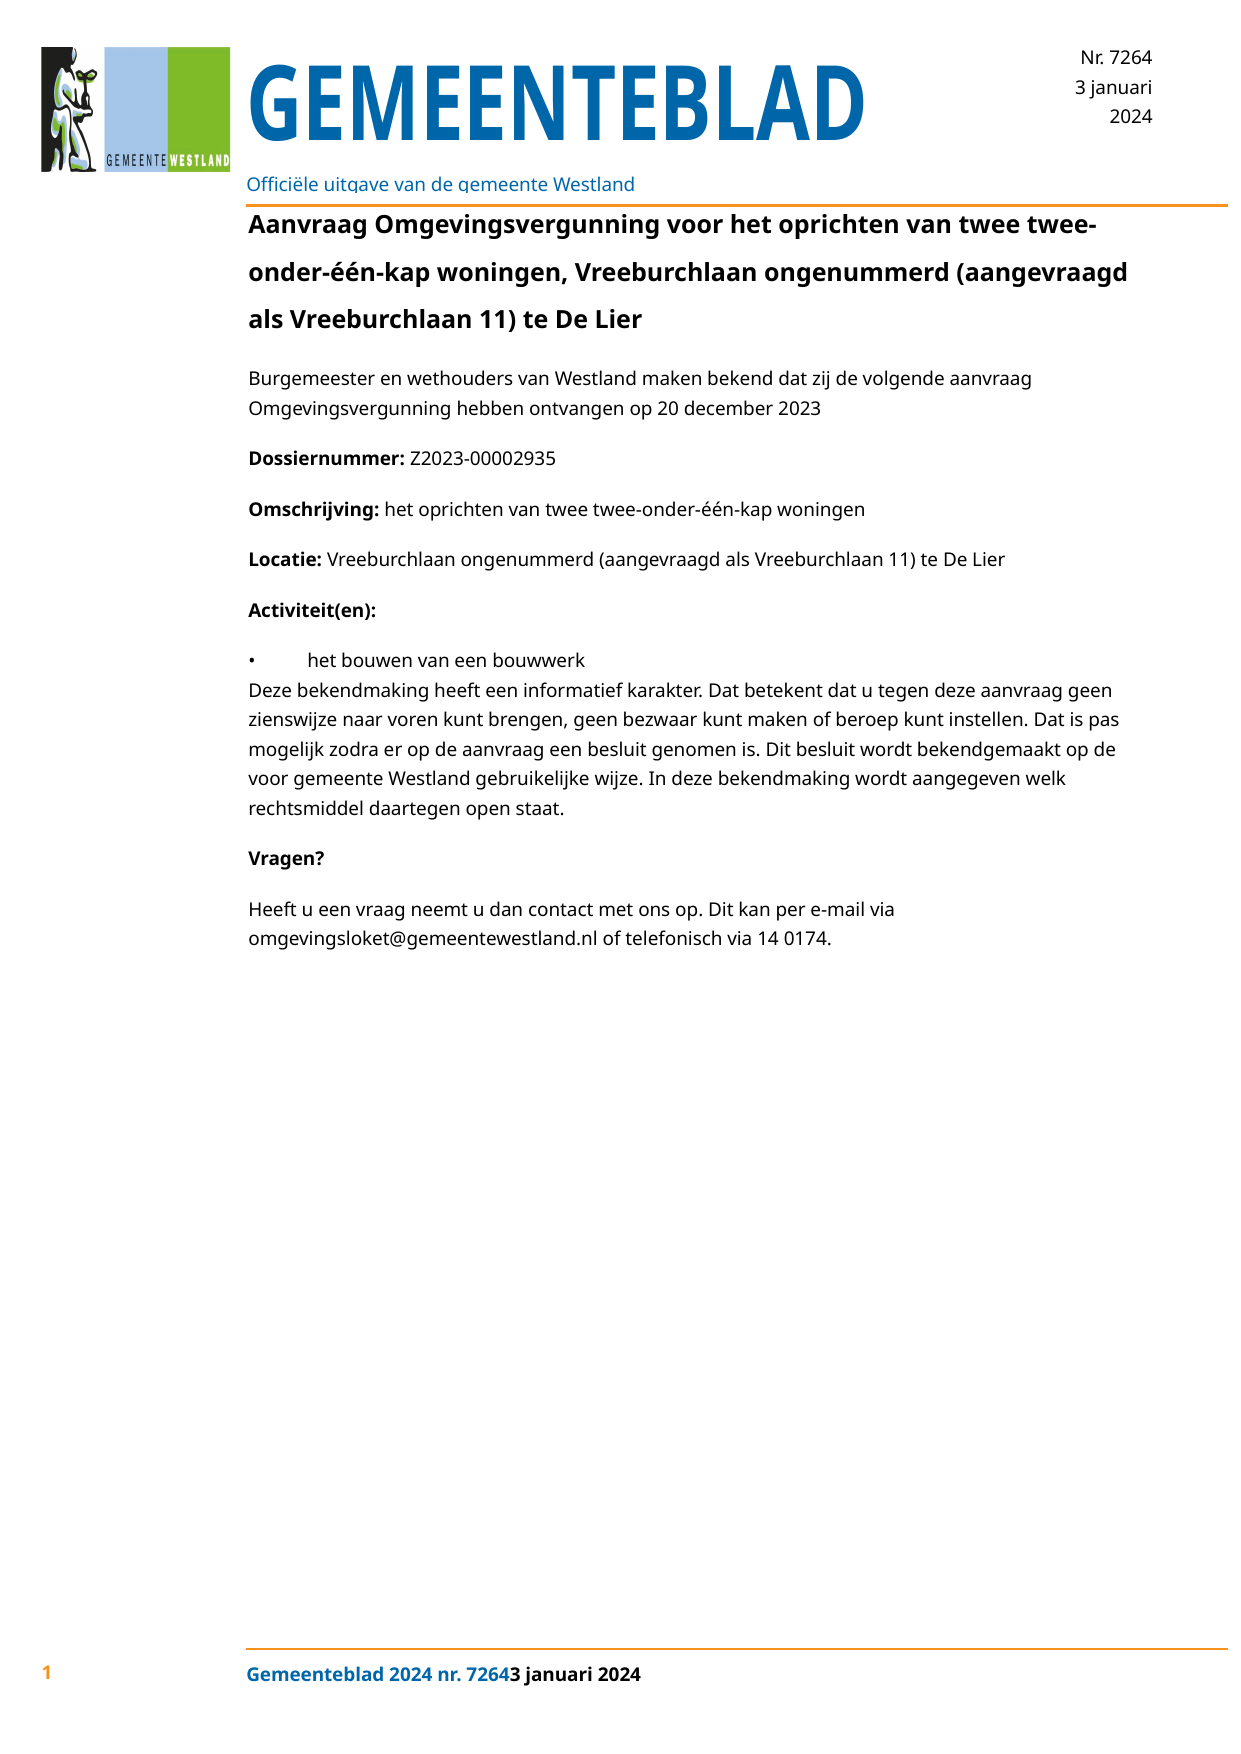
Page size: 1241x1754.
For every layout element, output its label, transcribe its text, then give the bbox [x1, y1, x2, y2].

text Locatie: Vreeburchlaan ongenummerd (aangevraagd als Vreeburchlaan 11) te De Lier [248, 546, 1152, 572]
text Omschrijving: het oprichten van twee twee-onder-één-kap woningen [248, 496, 1152, 522]
list het bouwen van een bouwwerk [248, 647, 1152, 673]
picture [41, 47, 231, 172]
text Burgemeester en wethouders van Westland maken bekend dat zij de volgende aanvraag Omgevingsvergunning hebben ontvangen op 20 december 2023 [248, 366, 1152, 421]
text Heeft u een vraag neemt u dan contact met ons op. Dit kan per e-mail via omgevingsloket@gemeentewestland.nl of telefonisch via 14 0174. [248, 896, 1152, 951]
text Activiteit(en): [248, 597, 1152, 622]
text Aanvraag Omgevingsvergunning voor het oprichten van twee twee-onder-één-kap woningen, Vreeburchlaan ongenummerd (aangevraagd als Vreeburchlaan 11) te De Lier [248, 207, 1152, 336]
text Dossiernummer: Z2023-00002935 [248, 446, 1152, 471]
text Deze bekendmaking heeft een informatief karakter. Dat betekent dat u tegen deze aanvraag geen zienswijze naar voren kunt brengen, geen bezwaar kunt maken of beroep kunt instellen. Dat is pas mogelijk zodra er op de aanvraag een besluit genomen is. Dit besluit wordt bekendgemaakt op de voor gemeente Westland gebruikelijke wijze. In deze bekendmaking wordt aangegeven welk rechtsmiddel daartegen open staat. [248, 677, 1152, 821]
text Vragen? [248, 846, 1152, 871]
